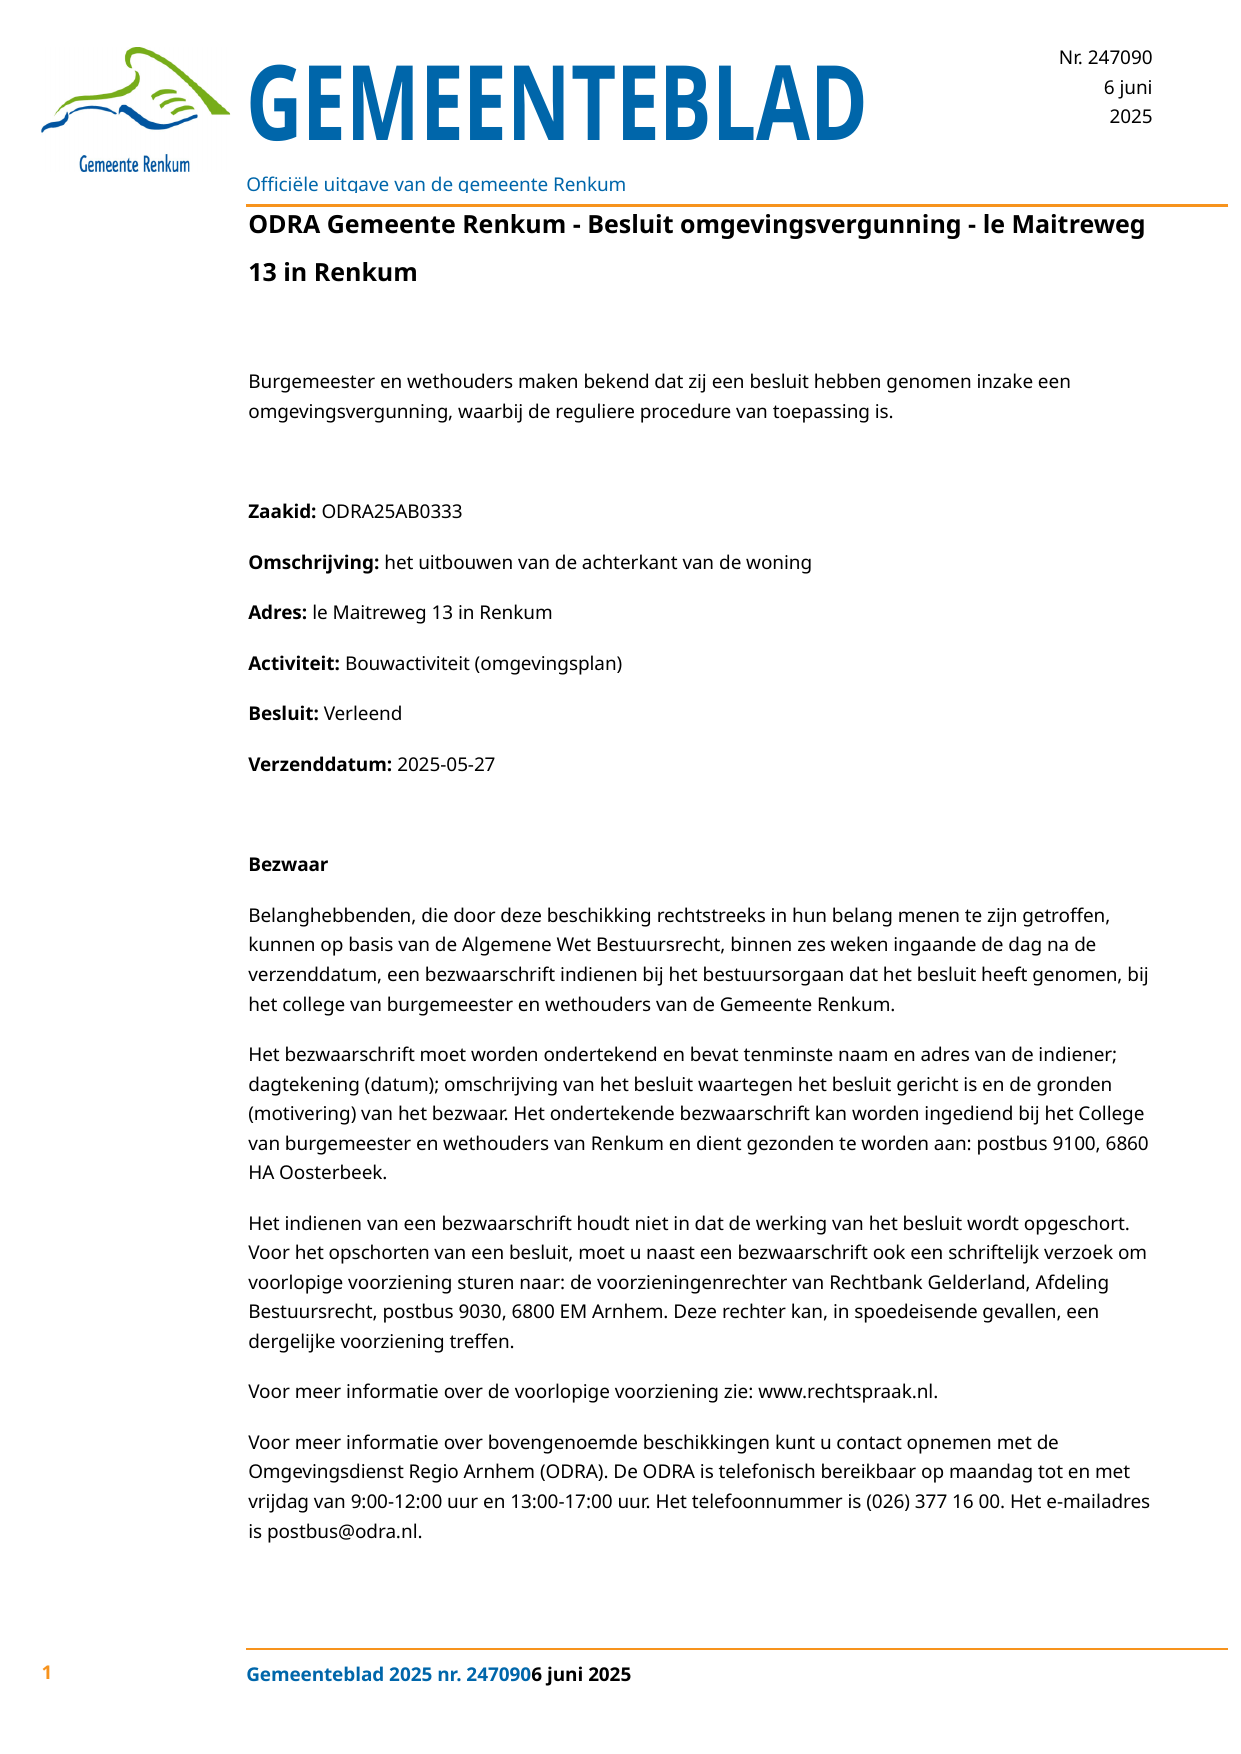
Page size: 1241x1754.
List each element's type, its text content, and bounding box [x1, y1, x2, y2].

text Bezwaar [248, 852, 1152, 877]
text Voor meer informatie over de voorlopige voorziening zie: www.rechtspraak.nl. [248, 1379, 1152, 1404]
text Voor meer informatie over bovengenoemde beschikkingen kunt u contact opnemen met de Omgevingsdienst Regio Arnhem (ODRA). De ODRA is telefonisch bereikbaar op maandag tot en met vrijdag van 9:00-12:00 uur en 13:00-17:00 uur. Het telefoonnummer is (026) 377 16 00. Het e-mailadres is postbus@odra.nl. [248, 1429, 1152, 1544]
text Adres: le Maitreweg 13 in Renkum [248, 599, 1152, 625]
picture [41, 47, 231, 172]
text Het bezwaarschrift moet worden ondertekend en bevat tenminste naam en adres van de indiener; dagtekening (datum); omschrijving van het besluit waartegen het besluit gericht is en de gronden (motivering) van het bezwaar. Het ondertekende bezwaarschrift kan worden ingediend bij het College van burgemeester en wethouders van Renkum en dient gezonden te worden aan: postbus 9100, 6860 HA Oosterbeek. [248, 1041, 1152, 1185]
text Burgemeester en wethouders maken bekend dat zij een besluit hebben genomen inzake een omgevingsvergunning, waarbij de reguliere procedure van toepassing is. [248, 368, 1152, 424]
text Activiteit: Bouwactiviteit (omgevingsplan) [248, 650, 1152, 676]
text Omschrijving: het uitbouwen van de achterkant van de woning [248, 549, 1152, 575]
text Belanghebbenden, die door deze beschikking rechtstreeks in hun belang menen te zijn getroffen, kunnen op basis van de Algemene Wet Bestuursrecht, binnen zes weken ingaande de dag na de verzenddatum, een bezwaarschrift indienen bij het bestuursorgaan dat het besluit heeft genomen, bij het college van burgemeester en wethouders van de Gemeente Renkum. [248, 902, 1152, 1017]
text Zaakid: ODRA25AB0333 [248, 499, 1152, 524]
text Besluit: Verleend [248, 700, 1152, 726]
text Het indienen van een bezwaarschrift houdt niet in dat de werking van het besluit wordt opgeschort. Voor het opschorten van een besluit, moet u naast een bezwaarschrift ook een schriftelijk verzoek om voorlopige voorziening sturen naar: de voorzieningenrechter van Rechtbank Gelderland, Afdeling Bestuursrecht, postbus 9030, 6800 EM Arnhem. Deze rechter kan, in spoedeisende gevallen, een dergelijke voorziening treffen. [248, 1210, 1152, 1354]
text Verzenddatum: 2025-05-27 [248, 751, 1152, 777]
text ODRA Gemeente Renkum - Besluit omgevingsvergunning - le Maitreweg 13 in Renkum [248, 207, 1152, 288]
